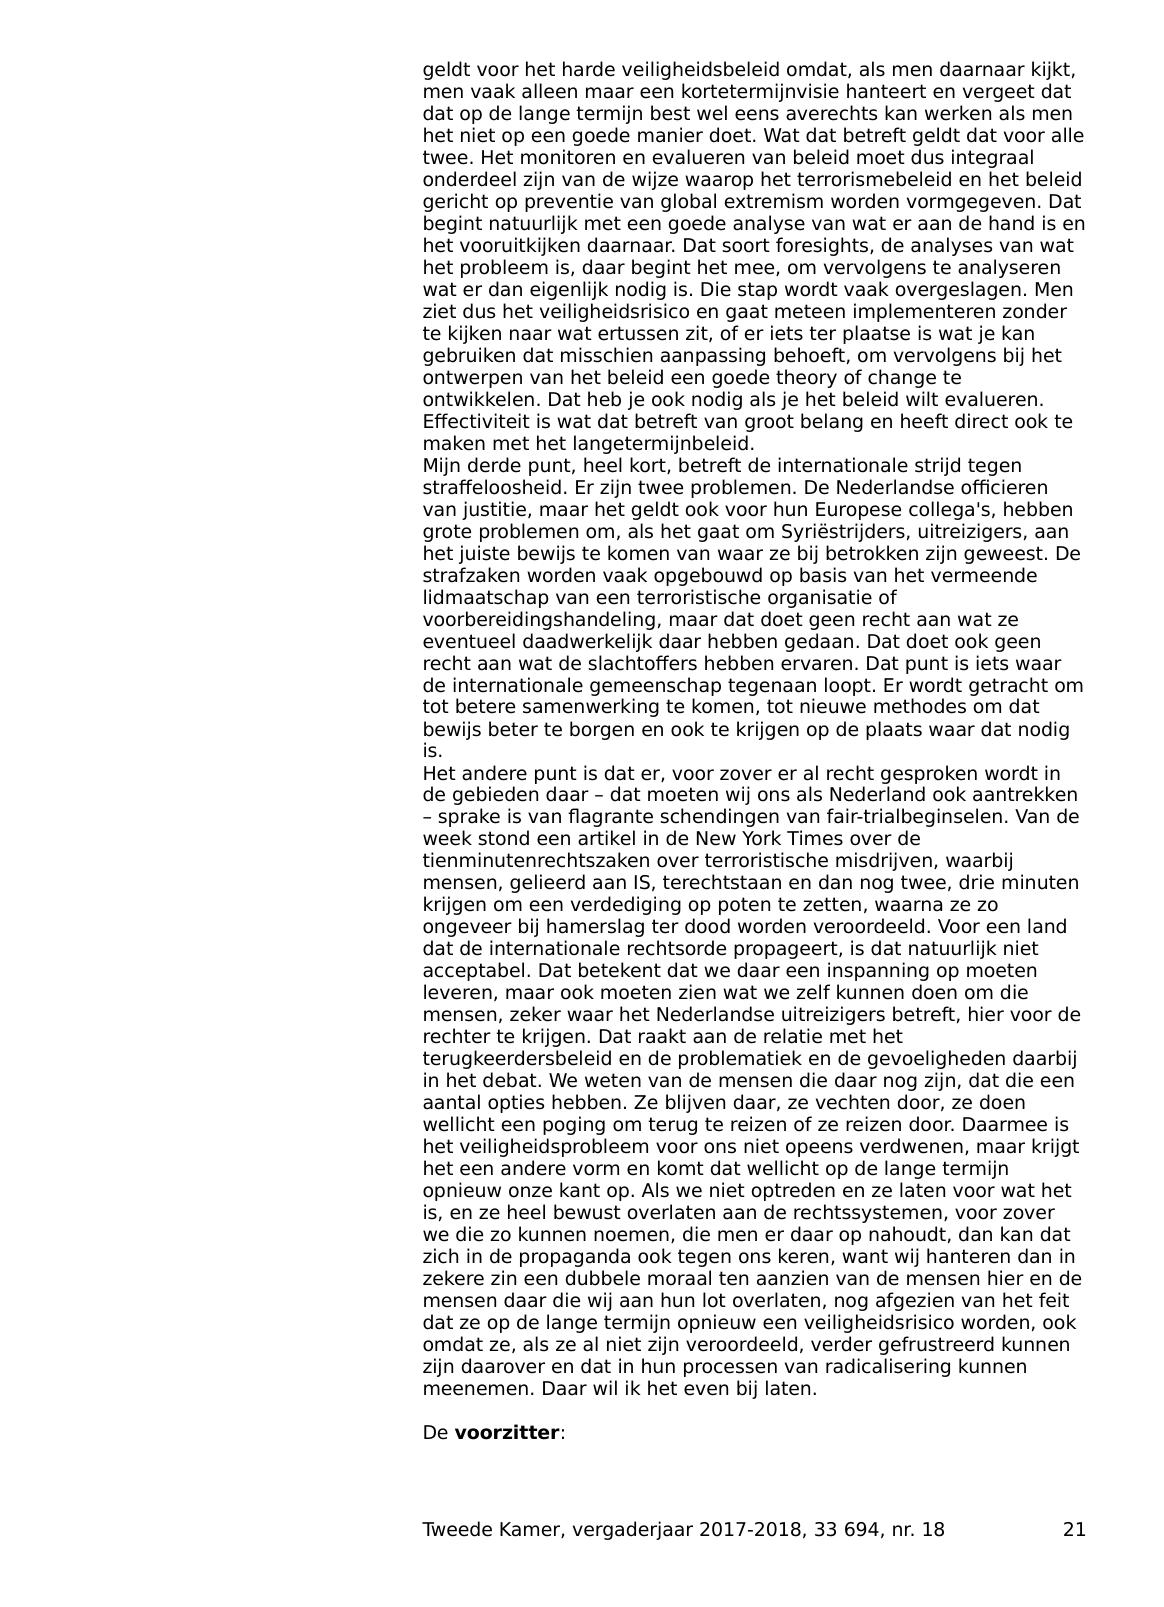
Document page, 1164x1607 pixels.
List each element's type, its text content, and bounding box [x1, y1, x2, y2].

text De voorzitter: [422, 1422, 1087, 1444]
text geldt voor het harde veiligheidsbeleid omdat, als men daarnaar kijkt, men vaak alleen maar een kortetermijnvisie hanteert en vergeet dat dat op de lange termijn best wel eens averechts kan werken als men het niet op een goede manier doet. Wat dat betreft geldt dat voor alle twee. Het monitoren en evalueren van beleid moet dus integraal onderdeel zijn van de wijze waarop het terrorismebeleid en het beleid gericht op preventie van global extremism worden vormgegeven. Dat begint natuurlijk met een goede analyse van wat er aan de hand is en het vooruitkijken daarnaar. Dat soort foresights, de analyses van wat het probleem is, daar begint het mee, om vervolgens te analyseren wat er dan eigenlijk nodig is. Die stap wordt vaak overgeslagen. Men ziet dus het veiligheidsrisico en gaat meteen implementeren zonder te kijken naar wat ertussen zit, of er iets ter plaatse is wat je kan gebruiken dat misschien aanpassing behoeft, om vervolgens bij het ontwerpen van het beleid een goede theory of change te ontwikkelen. Dat heb je ook nodig als je het beleid wilt evalueren. Effectiviteit is wat dat betreft van groot belang en heeft direct ook te maken met het langetermijnbeleid. [422, 59, 1087, 455]
text Het andere punt is dat er, voor zover er al recht gesproken wordt in de gebieden daar – dat moeten wij ons als Nederland ook aantrekken – sprake is van flagrante schendingen van fair-trialbeginselen. Van de week stond een artikel in de New York Times over de tienminutenrechtszaken over terroristische misdrijven, waarbij mensen, gelieerd aan IS, terechtstaan en dan nog twee, drie minuten krijgen om een verdediging op poten te zetten, waarna ze zo ongeveer bij hamerslag ter dood worden veroordeeld. Voor een land dat de internationale rechtsorde propageert, is dat natuurlijk niet acceptabel. Dat betekent dat we daar een inspanning op moeten leveren, maar ook moeten zien wat we zelf kunnen doen om die mensen, zeker waar het Nederlandse uitreizigers betreft, hier voor de rechter te krijgen. Dat raakt aan de relatie met het terugkeerdersbeleid en de problematiek en de gevoeligheden daarbij in het debat. We weten van de mensen die daar nog zijn, dat die een aantal opties hebben. Ze blijven daar, ze vechten door, ze doen wellicht een poging om terug te reizen of ze reizen door. Daarmee is het veiligheidsprobleem voor ons niet opeens verdwenen, maar krijgt het een andere vorm en komt dat wellicht op de lange termijn opnieuw onze kant op. Als we niet optreden en ze laten voor wat het is, en ze heel bewust overlaten aan de rechtssystemen, voor zover we die zo kunnen noemen, die men er daar op nahoudt, dan kan dat zich in de propaganda ook tegen ons keren, want wij hanteren dan in zekere zin een dubbele moraal ten aanzien van de mensen hier en de mensen daar die wij aan hun lot overlaten, nog afgezien van het feit dat ze op de lange termijn opnieuw een veiligheidsrisico worden, ook omdat ze, als ze al niet zijn veroordeeld, verder gefrustreerd kunnen zijn daarover en dat in hun processen van radicalisering kunnen meenemen. Daar wil ik het even bij laten. [422, 762, 1087, 1400]
text Mijn derde punt, heel kort, betreft de internationale strijd tegen straffeloosheid. Er zijn twee problemen. De Nederlandse officieren van justitie, maar het geldt ook voor hun Europese collega's, hebben grote problemen om, als het gaat om Syriëstrijders, uitreizigers, aan het juiste bewijs te komen van waar ze bij betrokken zijn geweest. De strafzaken worden vaak opgebouwd op basis van het vermeende lidmaatschap van een terroristische organisatie of voorbereidingshandeling, maar dat doet geen recht aan wat ze eventueel daadwerkelijk daar hebben gedaan. Dat doet ook geen recht aan wat de slachtoffers hebben ervaren. Dat punt is iets waar de internationale gemeenschap tegenaan loopt. Er wordt getracht om tot betere samenwerking te komen, tot nieuwe methodes om dat bewijs beter te borgen en ook te krijgen op de plaats waar dat nodig is. [422, 455, 1087, 762]
